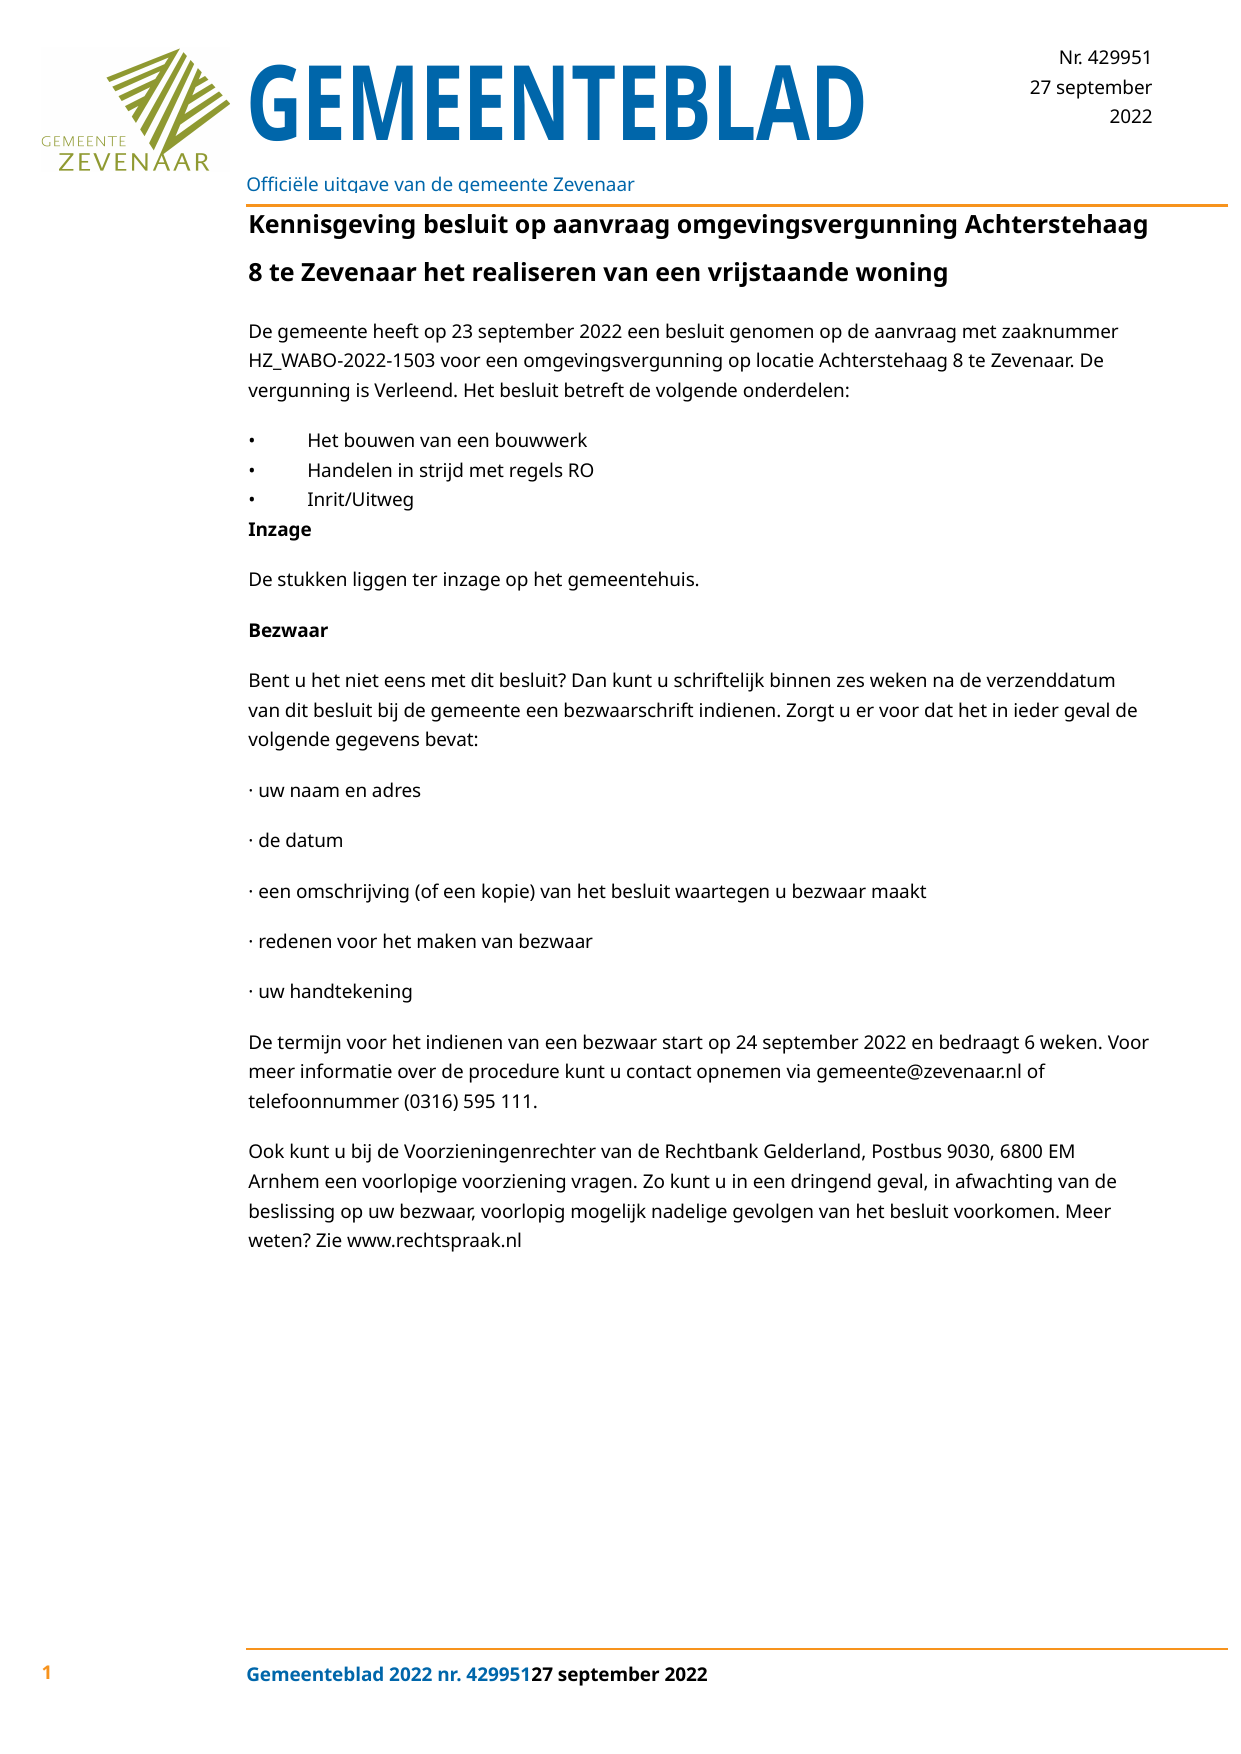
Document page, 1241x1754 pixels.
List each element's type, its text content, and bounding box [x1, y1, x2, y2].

picture [41, 47, 231, 172]
text Inzage [248, 516, 1152, 542]
text Ook kunt u bij de Voorzieningenrechter van de Rechtbank Gelderland, Postbus 9030, 6800 EM Arnhem een voorlopige voorziening vragen. Zo kunt u in een dringend geval, in afwachting van de beslissing op uw bezwaar, voorlopig mogelijk nadelige gevolgen van het besluit voorkomen. Meer weten? Zie www.rechtspraak.nl [248, 1139, 1152, 1253]
text · redenen voor het maken van bezwaar [248, 928, 1152, 954]
list Inrit/Uitweg [248, 487, 1152, 512]
list Handelen in strijd met regels RO [248, 457, 1152, 483]
text De stukken liggen ter inzage op het gemeentehuis. [248, 567, 1152, 592]
text · uw naam en adres [248, 777, 1152, 803]
text · de datum [248, 827, 1152, 853]
text · uw handtekening [248, 979, 1152, 1004]
text De gemeente heeft op 23 september 2022 een besluit genomen op de aanvraag met zaaknummer HZ_WABO-2022-1503 voor een omgevingsvergunning op locatie Achterstehaag 8 te Zevenaar. De vergunning is Verleend. Het besluit betreft de volgende onderdelen: [248, 318, 1152, 403]
list Het bouwen van een bouwwerk [248, 427, 1152, 453]
text De termijn voor het indienen van een bezwaar start op 24 september 2022 en bedraagt 6 weken. Voor meer informatie over de procedure kunt u contact opnemen via gemeente@zevenaar.nl of telefoonnummer (0316) 595 111. [248, 1029, 1152, 1114]
text Bent u het niet eens met dit besluit? Dan kunt u schriftelijk binnen zes weken na de verzenddatum van dit besluit bij de gemeente een bezwaarschrift indienen. Zorgt u er voor dat het in ieder geval de volgende gegevens bevat: [248, 667, 1152, 752]
text Kennisgeving besluit op aanvraag omgevingsvergunning Achterstehaag 8 te Zevenaar het realiseren van een vrijstaande woning [248, 207, 1152, 288]
text Bezwaar [248, 617, 1152, 643]
text · een omschrijving (of een kopie) van het besluit waartegen u bezwaar maakt [248, 878, 1152, 904]
